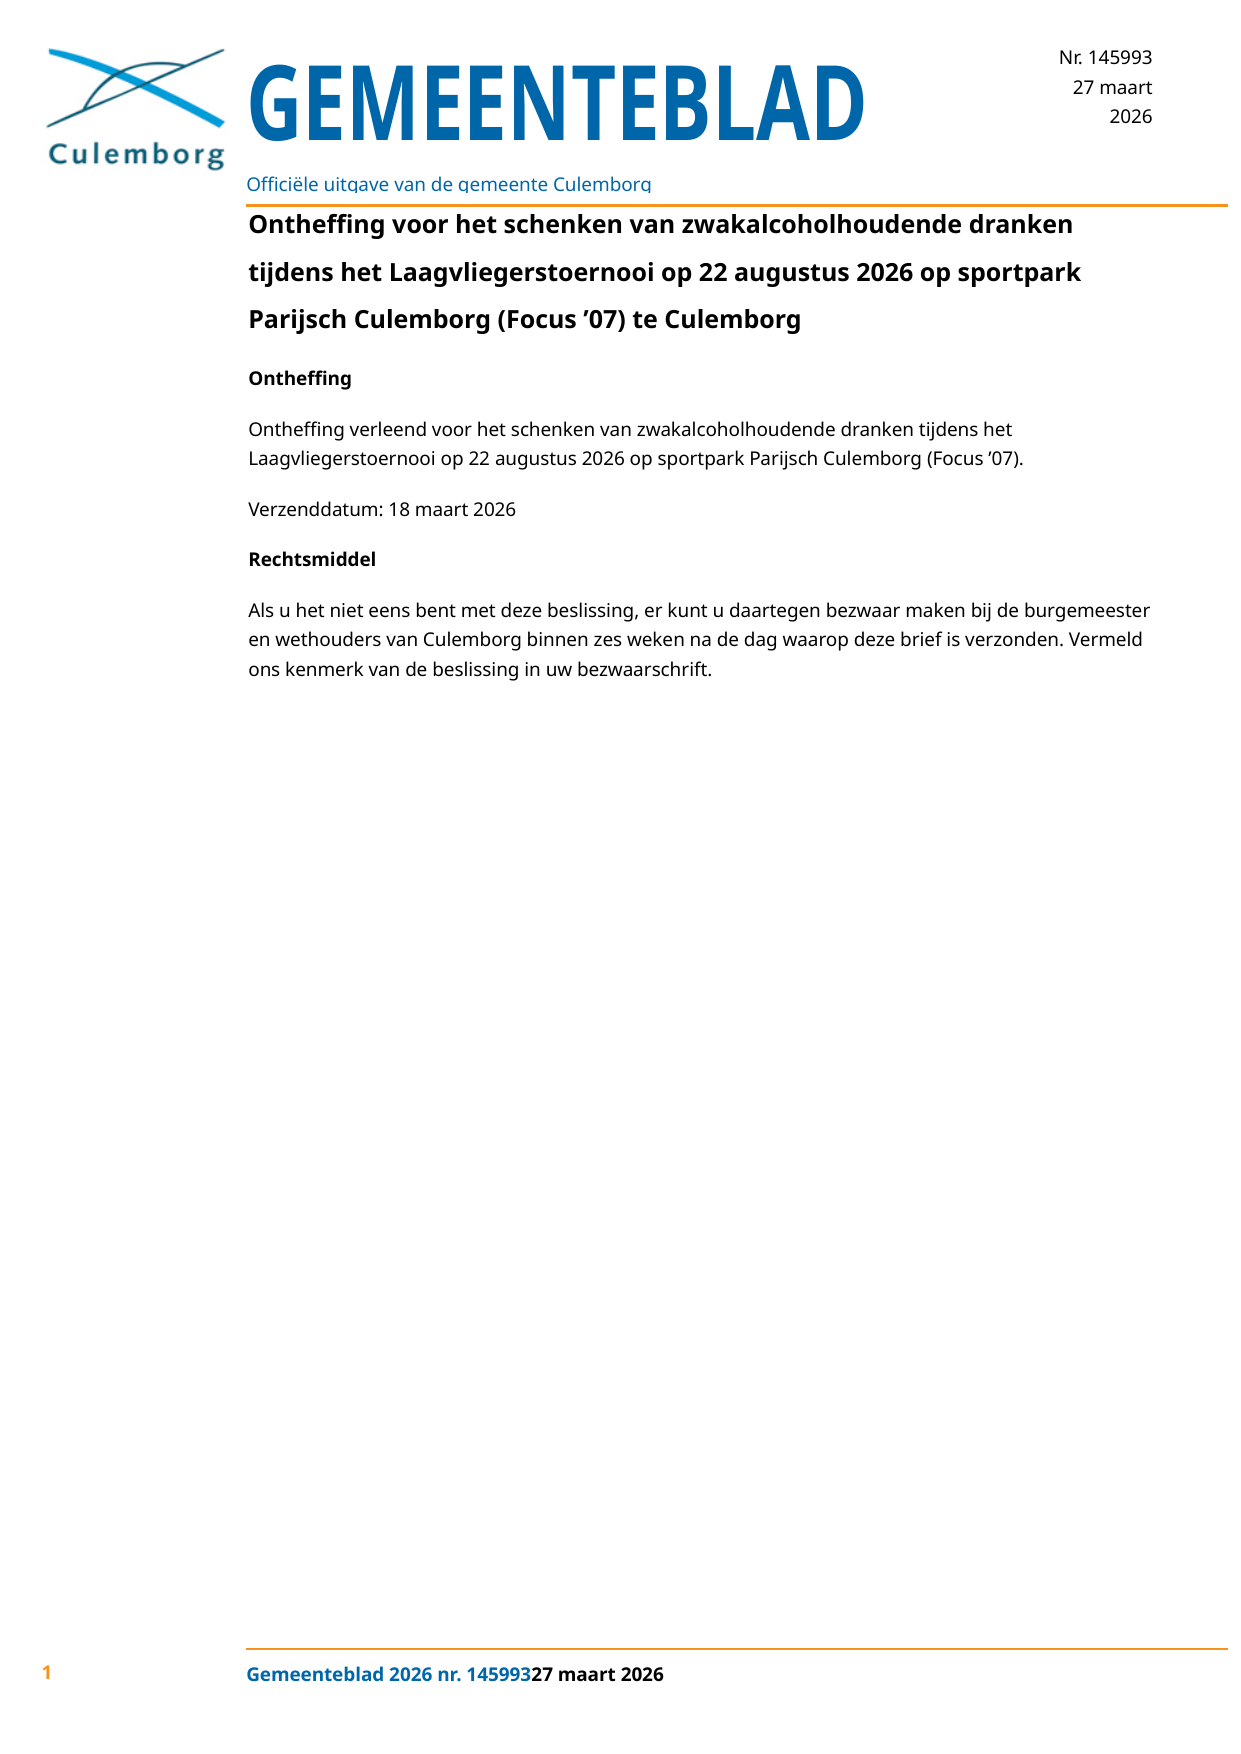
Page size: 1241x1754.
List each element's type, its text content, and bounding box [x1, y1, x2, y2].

text Als u het niet eens bent met deze beslissing, er kunt u daartegen bezwaar maken bij de burgemeester en wethouders van Culemborg binnen zes weken na de dag waarop deze brief is verzonden. Vermeld ons kenmerk van de beslissing in uw bezwaarschrift. [248, 597, 1152, 682]
text Verzenddatum: 18 maart 2026 [248, 496, 1152, 522]
text Ontheffing voor het schenken van zwakalcoholhoudende dranken tijdens het Laagvliegerstoernooi op 22 augustus 2026 op sportpark Parijsch Culemborg (Focus ’07) te Culemborg [248, 207, 1152, 336]
picture [41, 47, 231, 172]
text Ontheffing [248, 366, 1152, 391]
text Ontheffing verleend voor het schenken van zwakalcoholhoudende dranken tijdens het Laagvliegerstoernooi op 22 augustus 2026 op sportpark Parijsch Culemborg (Focus ’07). [248, 416, 1152, 471]
text Rechtsmiddel [248, 546, 1152, 572]
